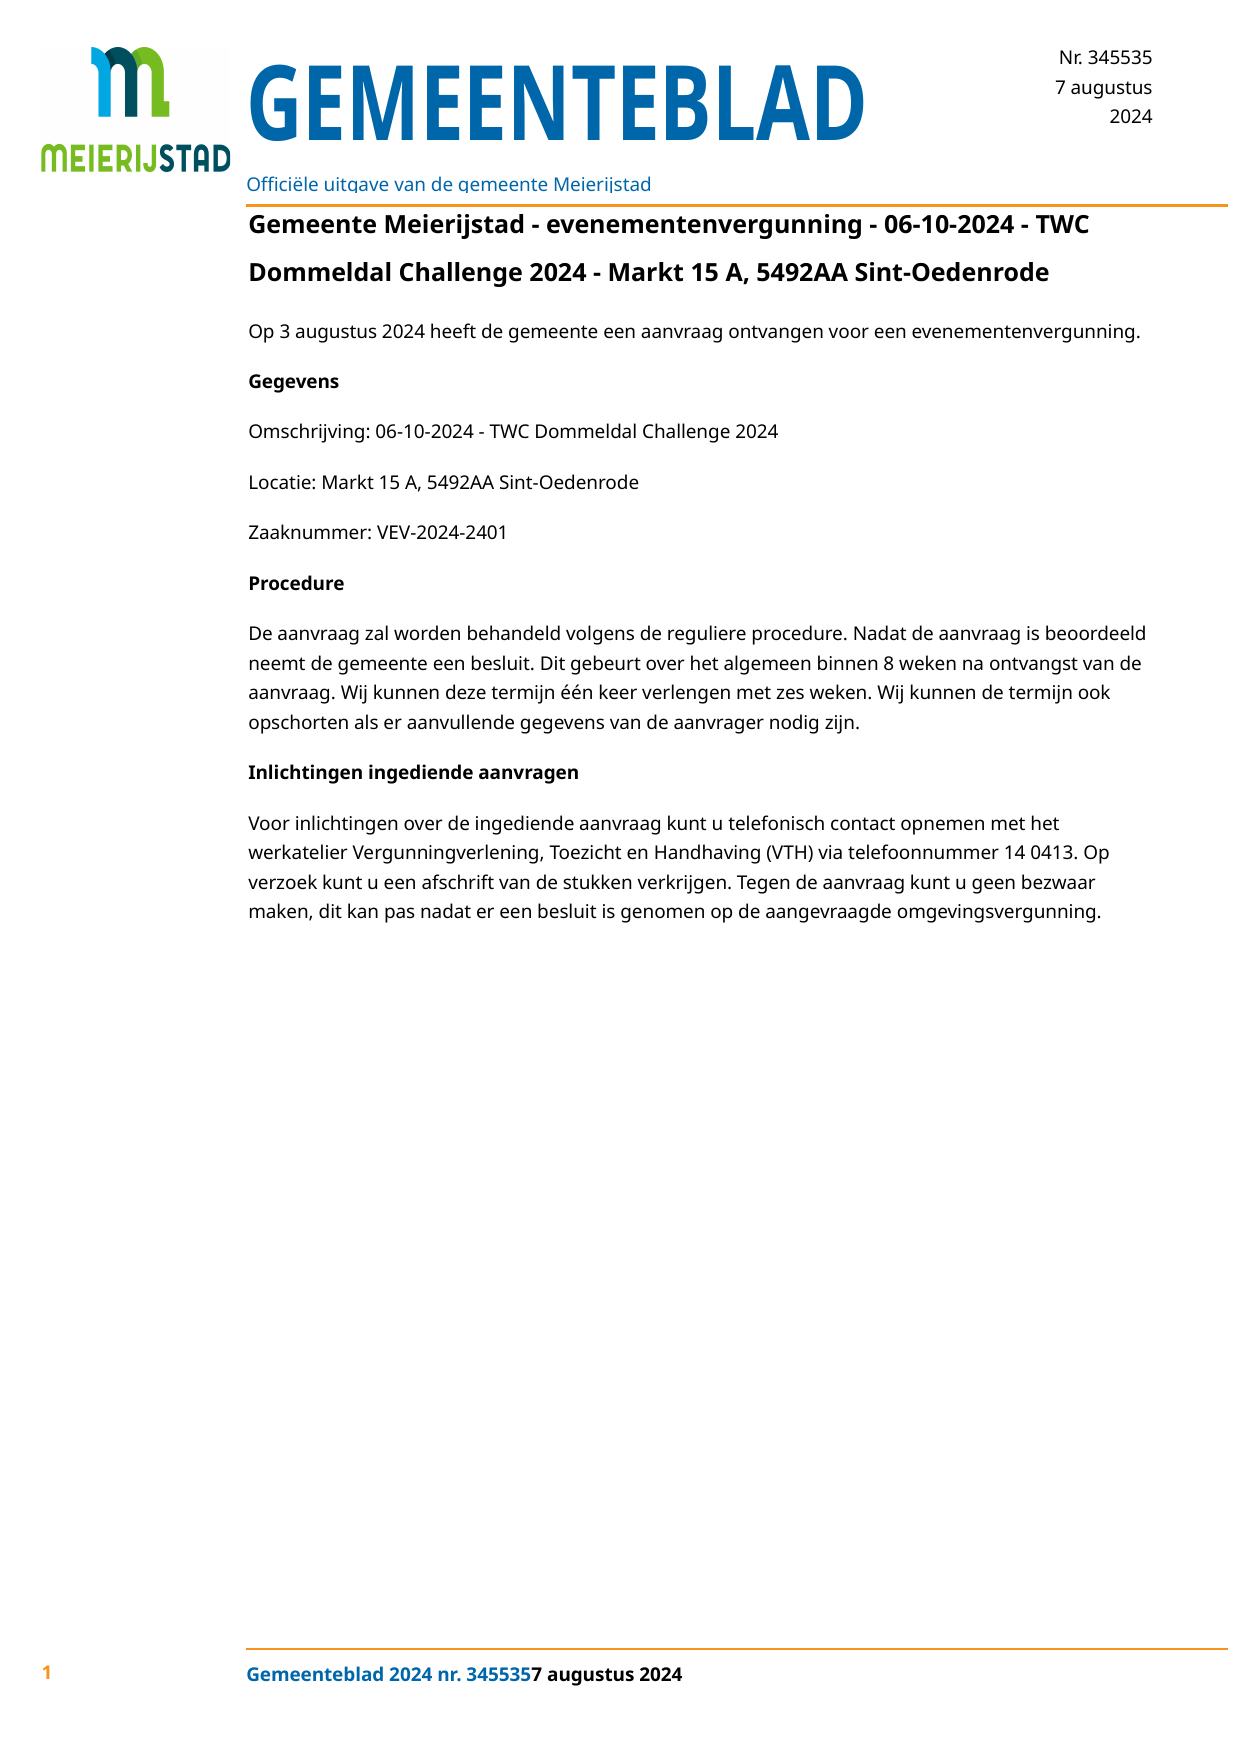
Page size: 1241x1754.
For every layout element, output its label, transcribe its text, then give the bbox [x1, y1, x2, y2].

picture [41, 47, 231, 172]
text De aanvraag zal worden behandeld volgens de reguliere procedure. Nadat de aanvraag is beoordeeld neemt de gemeente een besluit. Dit gebeurt over het algemeen binnen 8 weken na ontvangst van de aanvraag. Wij kunnen deze termijn één keer verlengen met zes weken. Wij kunnen de termijn ook opschorten als er aanvullende gegevens van de aanvrager nodig zijn. [248, 620, 1152, 735]
text Inlichtingen ingediende aanvragen [248, 759, 1152, 785]
text Omschrijving: 06-10-2024 - TWC Dommeldal Challenge 2024 [248, 419, 1152, 444]
text Gemeente Meierijstad - evenementenvergunning - 06-10-2024 - TWC Dommeldal Challenge 2024 - Markt 15 A, 5492AA Sint-Oedenrode [248, 207, 1152, 288]
text Zaaknummer: VEV-2024-2401 [248, 519, 1152, 545]
text Locatie: Markt 15 A, 5492AA Sint-Oedenrode [248, 469, 1152, 495]
text Gegevens [248, 368, 1152, 394]
text Procedure [248, 570, 1152, 596]
text Voor inlichtingen over de ingediende aanvraag kunt u telefonisch contact opnemen met het werkatelier Vergunningverlening, Toezicht en Handhaving (VTH) via telefoonnummer 14 0413. Op verzoek kunt u een afschrift van de stukken verkrijgen. Tegen de aanvraag kunt u geen bezwaar maken, dit kan pas nadat er een besluit is genomen op de aangevraagde omgevingsvergunning. [248, 810, 1152, 924]
text Op 3 augustus 2024 heeft de gemeente een aanvraag ontvangen voor een evenementenvergunning. [248, 318, 1152, 344]
